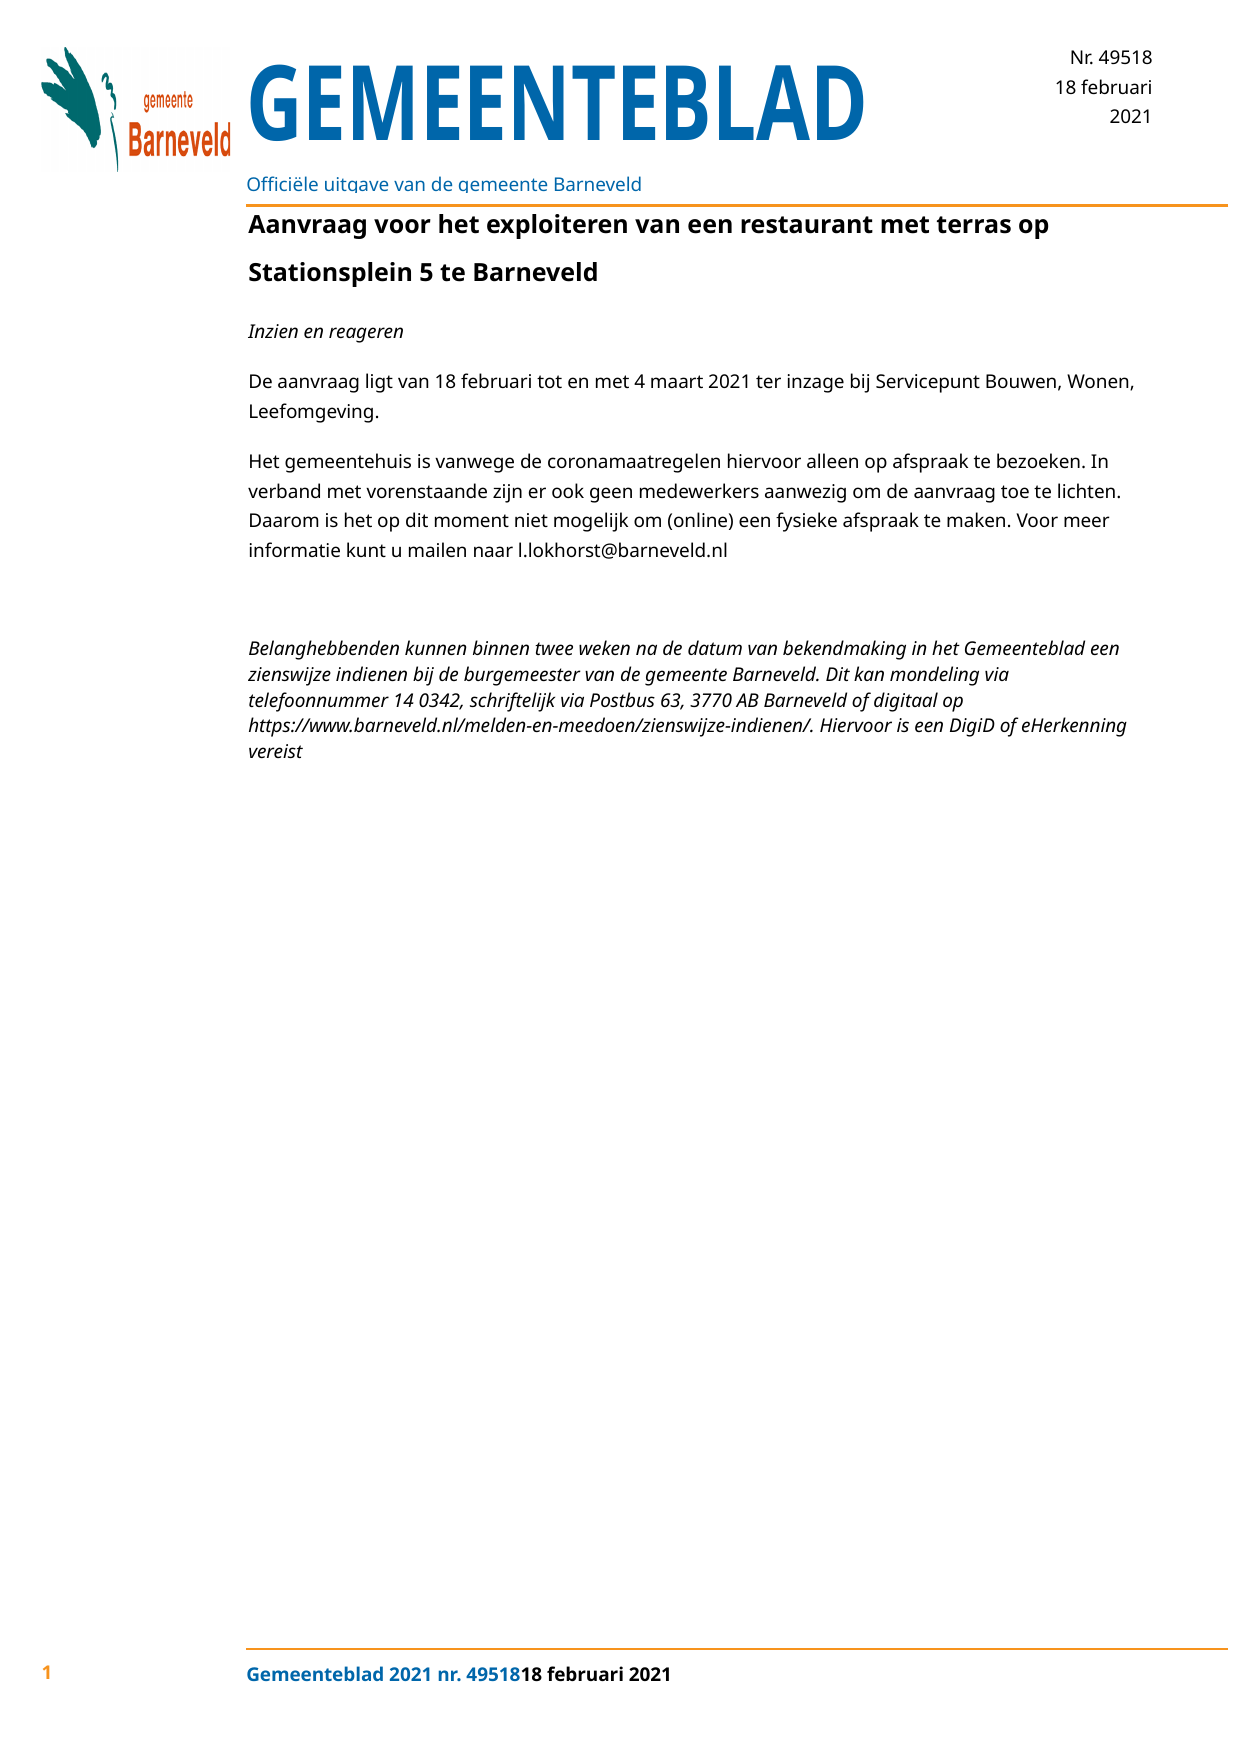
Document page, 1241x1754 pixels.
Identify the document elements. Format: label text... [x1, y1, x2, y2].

text Inzien en reageren [248, 318, 1152, 344]
text Aanvraag voor het exploiteren van een restaurant met terras op Stationsplein 5 te Barneveld [248, 207, 1152, 288]
text Het gemeentehuis is vanwege de coronamaatregelen hiervoor alleen op afspraak te bezoeken. In verband met vorenstaande zijn er ook geen medewerkers aanwezig om de aanvraag toe te lichten. Daarom is het op dit moment niet mogelijk om (online) een fysieke afspraak te maken. Voor meer informatie kunt u mailen naar l.lokhorst@barneveld.nl [248, 448, 1152, 563]
text Belanghebbenden kunnen binnen twee weken na de datum van bekendmaking in het Gemeenteblad een zienswijze indienen bij de burgemeester van de gemeente Barneveld. Dit kan mondeling via telefoonnummer 14 0342, schriftelijk via Postbus 63, 3770 AB Barneveld of digitaal op https://www.barneveld.nl/melden-en-meedoen/zienswijze-indienen/. Hiervoor is een DigiD of eHerkenning vereist [248, 635, 1152, 764]
picture [41, 47, 231, 172]
text De aanvraag ligt van 18 februari tot en met 4 maart 2021 ter inzage bij Servicepunt Bouwen, Wonen, Leefomgeving. [248, 368, 1152, 424]
